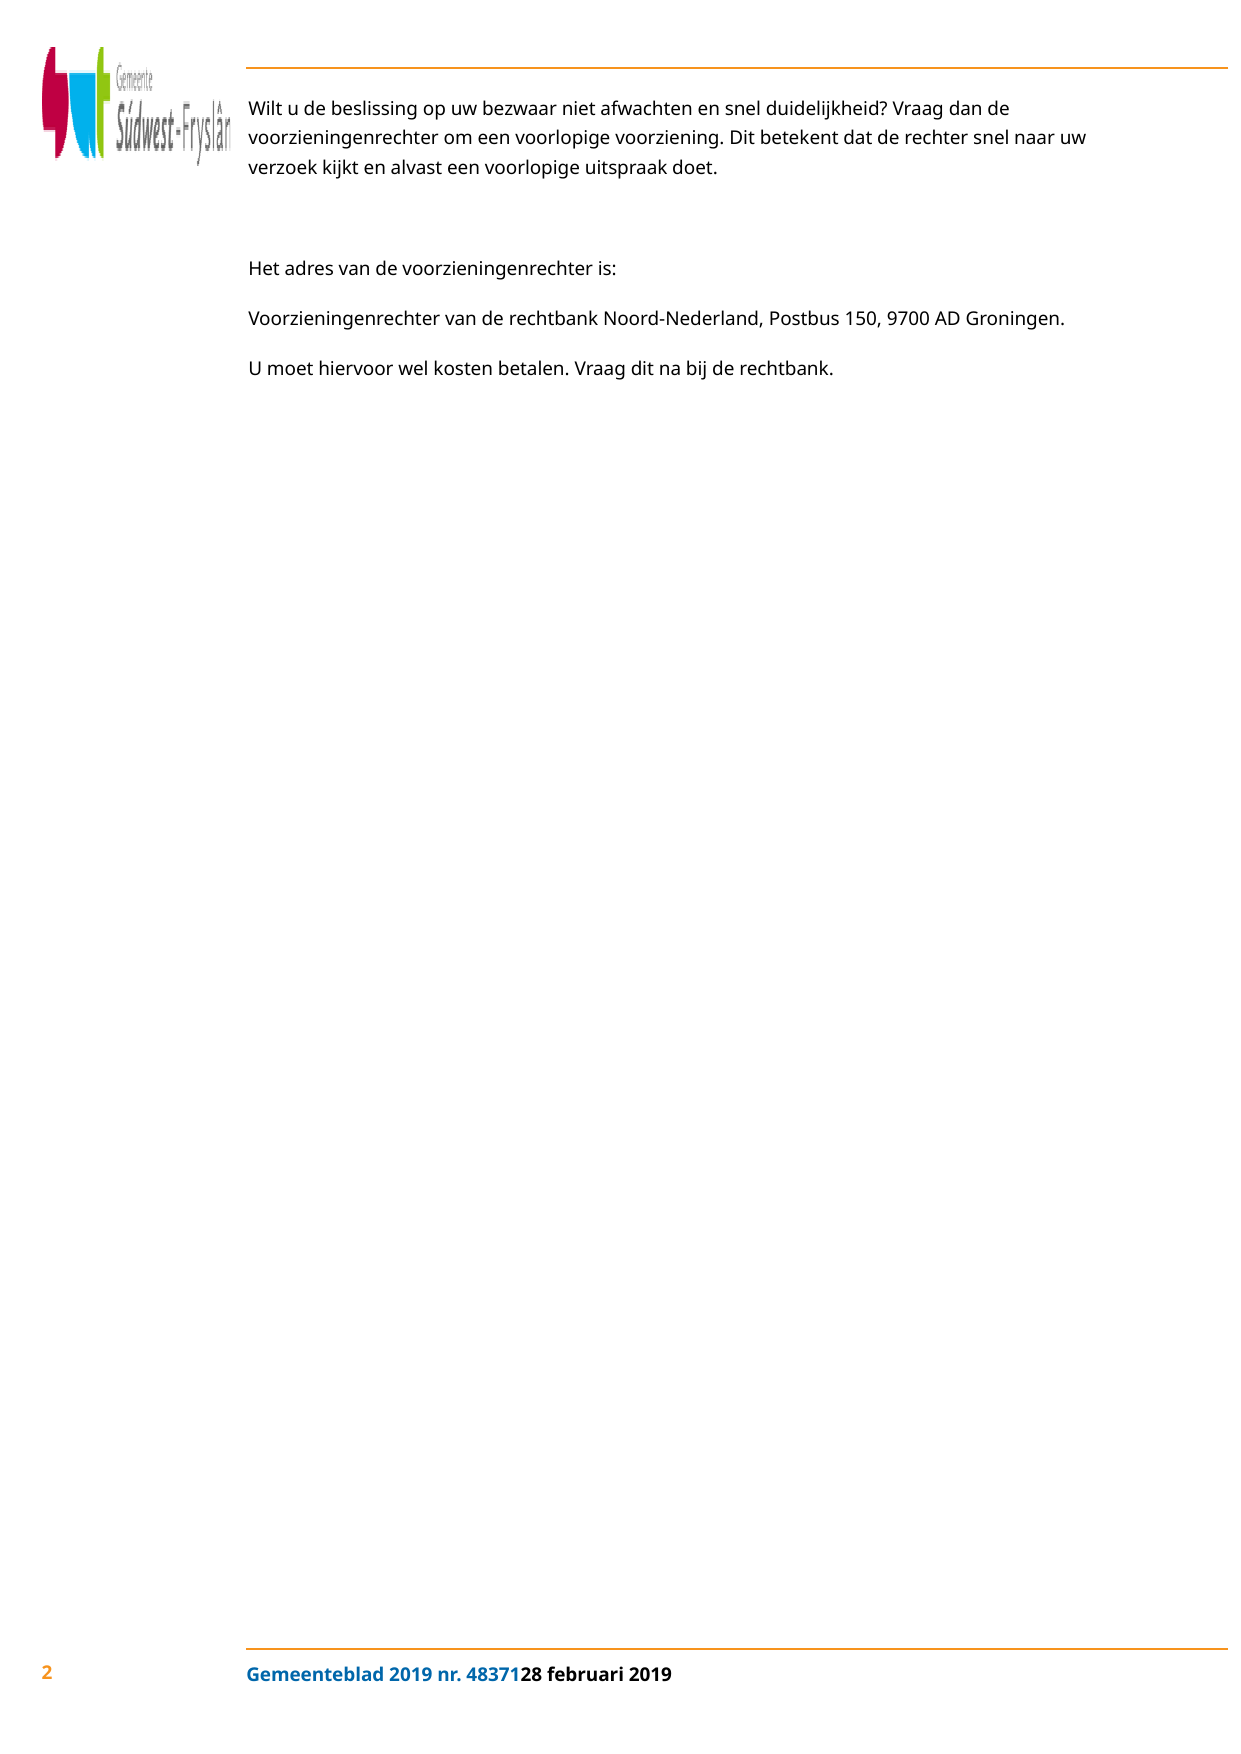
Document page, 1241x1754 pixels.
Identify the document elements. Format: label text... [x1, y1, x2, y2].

text Voorzieningenrechter van de rechtbank Noord-Nederland, Postbus 150, 9700 AD Groningen. [248, 305, 1152, 331]
text U moet hiervoor wel kosten betalen. Vraag dit na bij de rechtbank. [248, 356, 1152, 381]
text Het adres van de voorzieningenrechter is: [248, 255, 1152, 281]
picture [41, 47, 231, 172]
text Wilt u de beslissing op uw bezwaar niet afwachten en snel duidelijkheid? Vraag dan de voorzieningenrechter om een voorlopige voorziening. Dit betekent dat de rechter snel naar uw verzoek kijkt en alvast een voorlopige uitspraak doet. [248, 95, 1152, 180]
